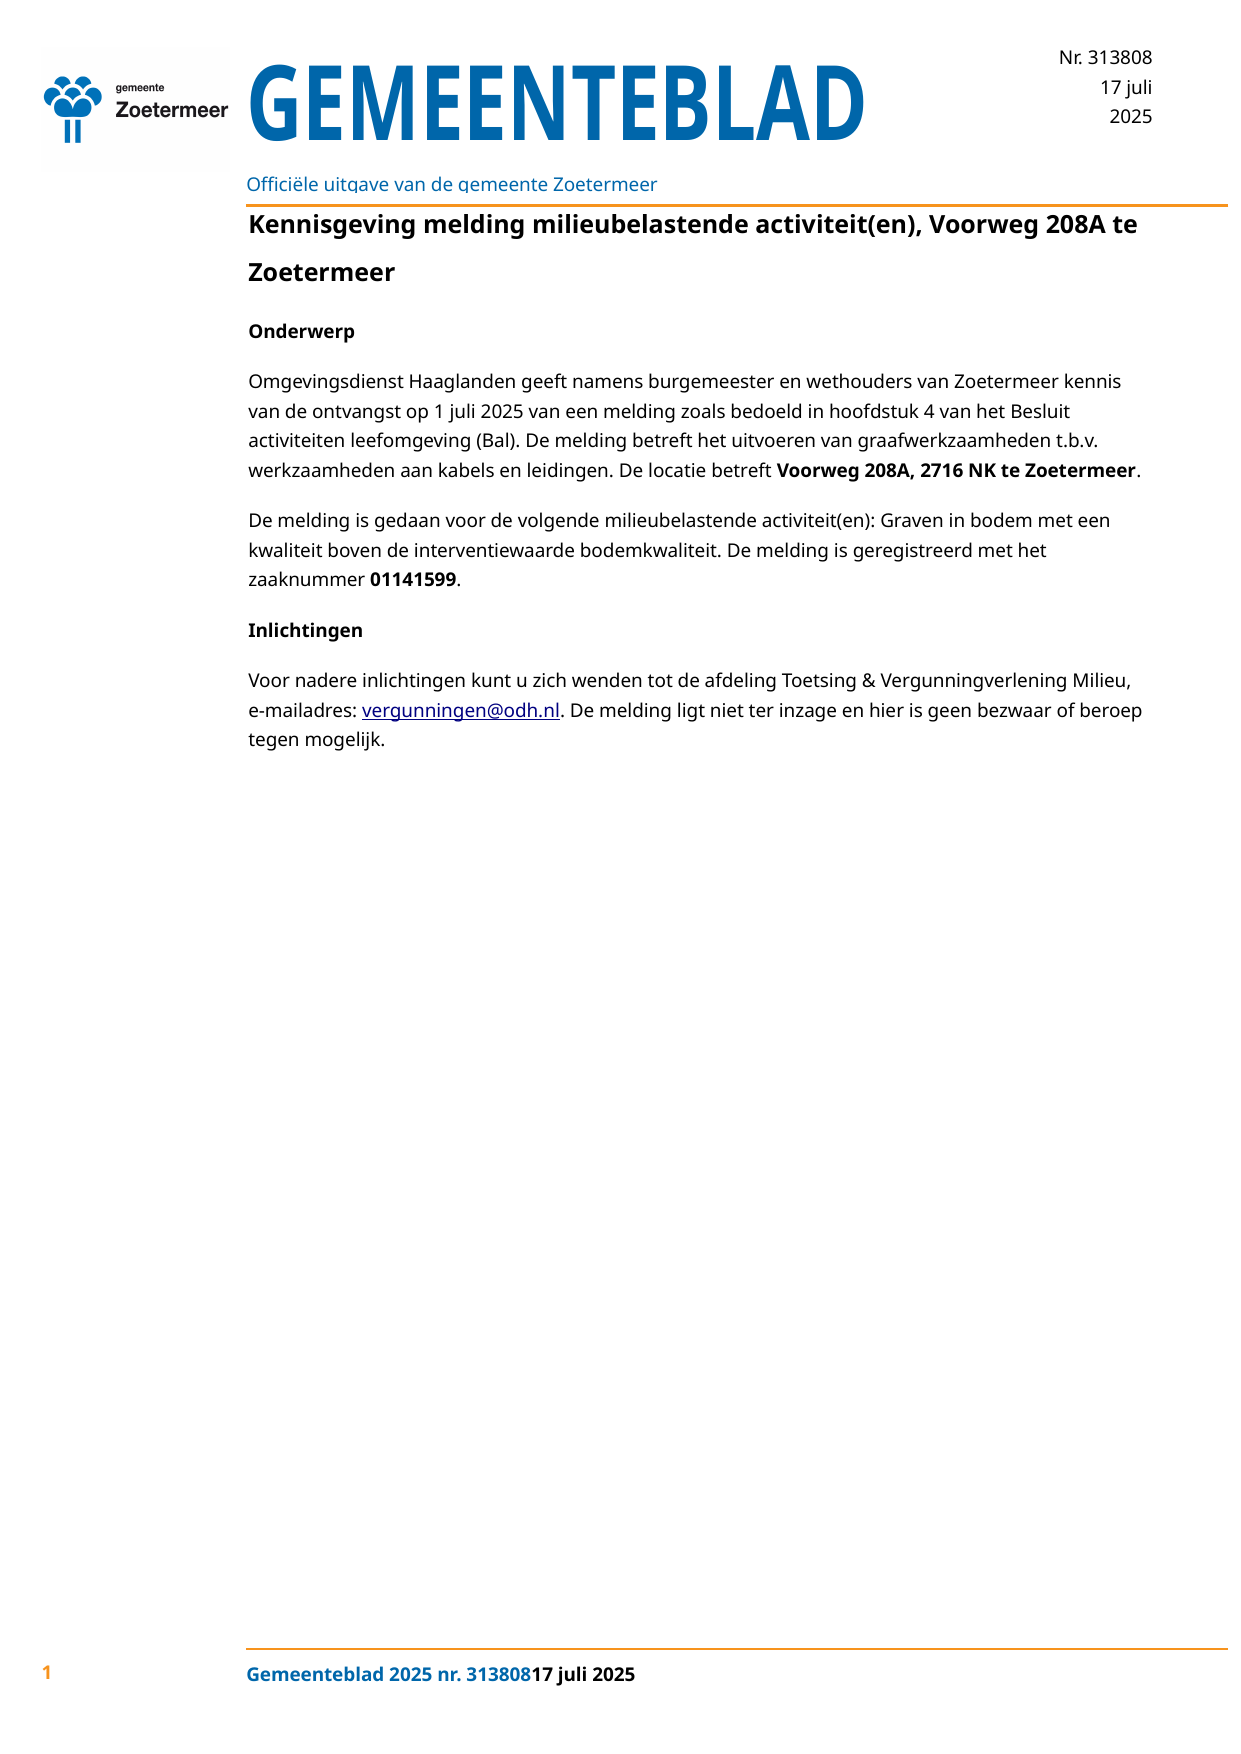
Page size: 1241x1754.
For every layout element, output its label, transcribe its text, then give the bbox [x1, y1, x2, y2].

text De melding is gedaan voor de volgende milieubelastende activiteit(en): Graven in bodem met een kwaliteit boven de interventiewaarde bodemkwaliteit. De melding is geregistreerd met het zaaknummer 01141599. [248, 507, 1152, 592]
text Inlichtingen [248, 617, 1152, 643]
text Voor nadere inlichtingen kunt u zich wenden tot de afdeling Toetsing & Vergunningverlening Milieu, e-mailadres: vergunningen@odh.nl. De melding ligt niet ter inzage en hier is geen bezwaar of beroep tegen mogelijk. [248, 667, 1152, 752]
text Kennisgeving melding milieubelastende activiteit(en), Voorweg 208A te Zoetermeer [248, 207, 1152, 288]
text Omgevingsdienst Haaglanden geeft namens burgemeester en wethouders van Zoetermeer kennis van de ontvangst op 1 juli 2025 van een melding zoals bedoeld in hoofdstuk 4 van het Besluit activiteiten leefomgeving (Bal). De melding betreft het uitvoeren van graafwerkzaamheden t.b.v. werkzaamheden aan kabels en leidingen. De locatie betreft Voorweg 208A, 2716 NK te Zoetermeer. [248, 368, 1152, 483]
picture [41, 47, 231, 172]
text Onderwerp [248, 318, 1152, 344]
